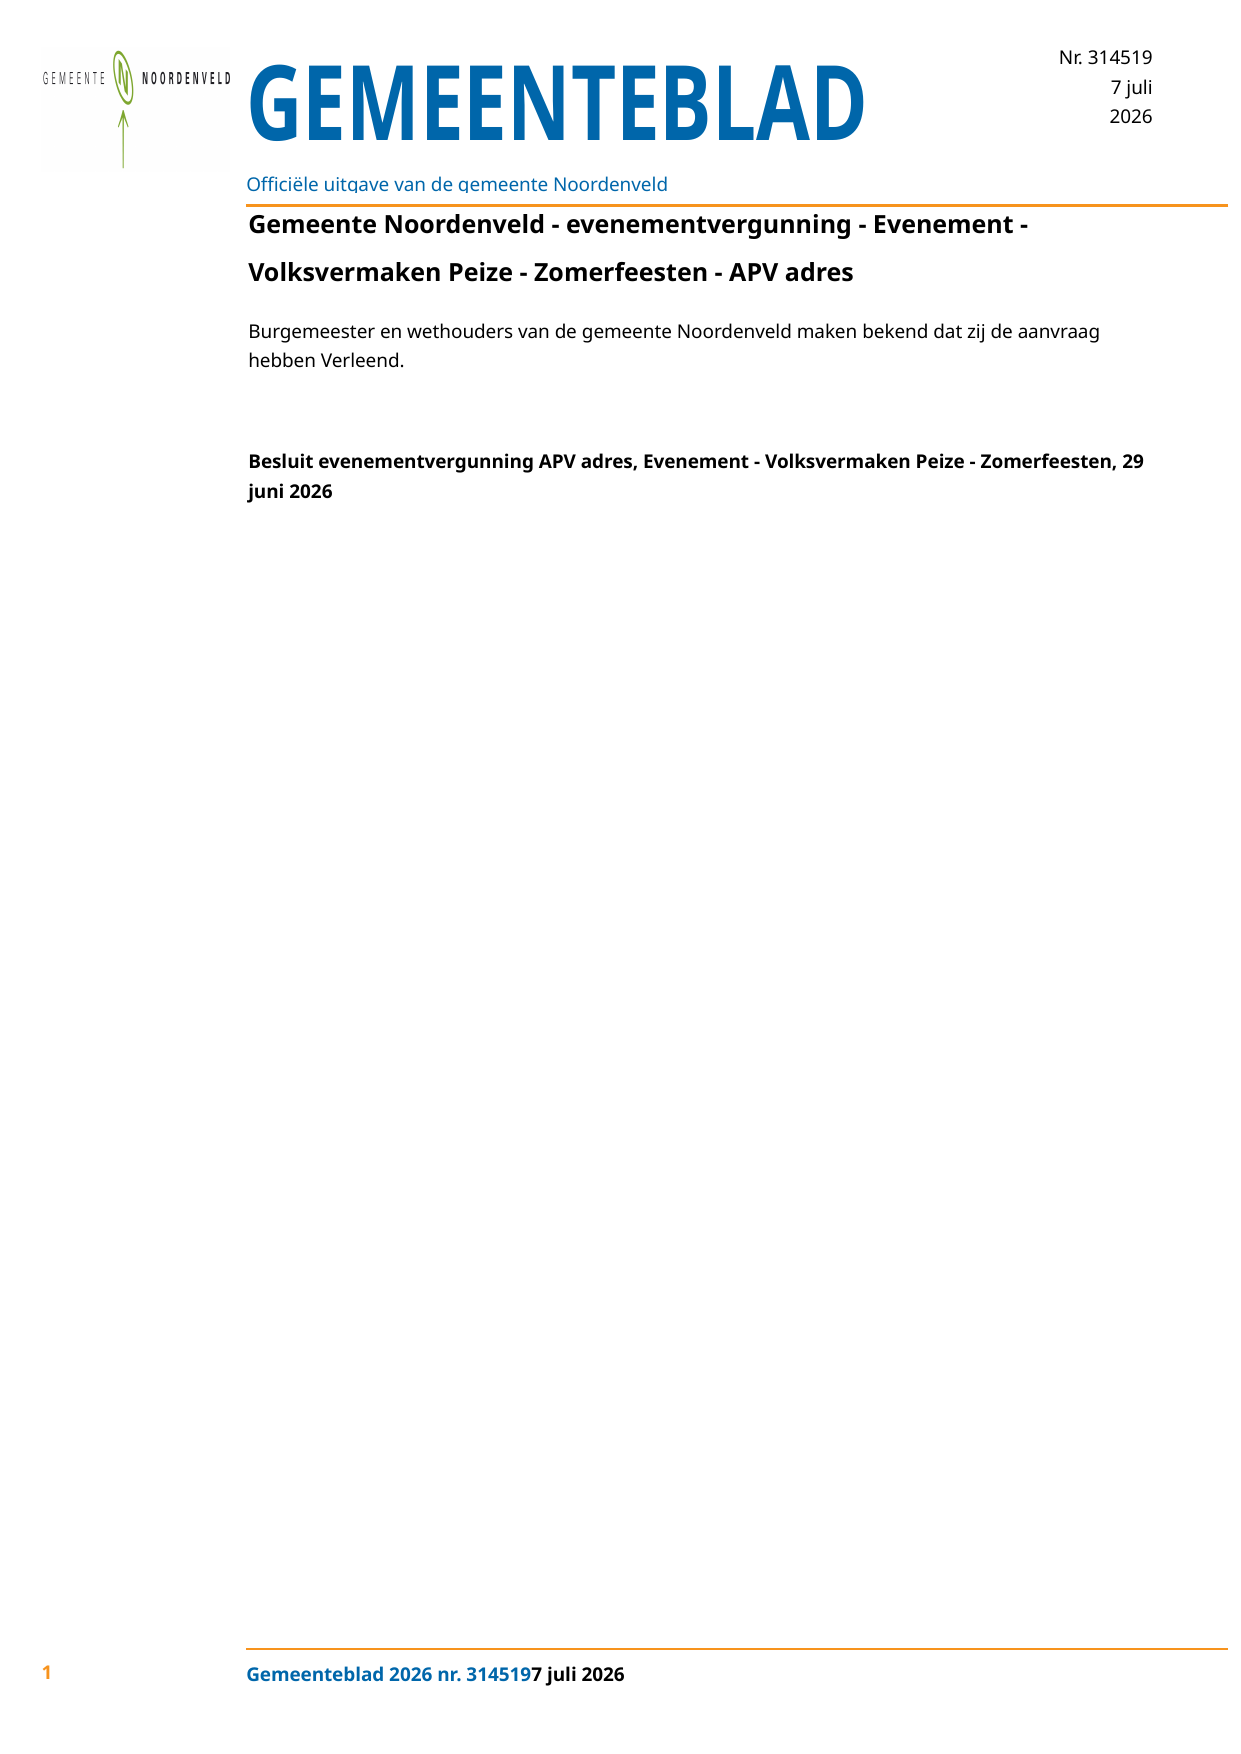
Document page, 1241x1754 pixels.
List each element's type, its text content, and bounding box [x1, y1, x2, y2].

text Burgemeester en wethouders van de gemeente Noordenveld maken bekend dat zij de aanvraag hebben Verleend. [248, 318, 1152, 373]
text Gemeente Noordenveld - evenementvergunning - Evenement - Volksvermaken Peize - Zomerfeesten - APV adres [248, 207, 1152, 288]
text Besluit evenementvergunning APV adres, Evenement - Volksvermaken Peize - Zomerfeesten, 29 juni 2026 [248, 448, 1152, 504]
picture [41, 47, 231, 172]
